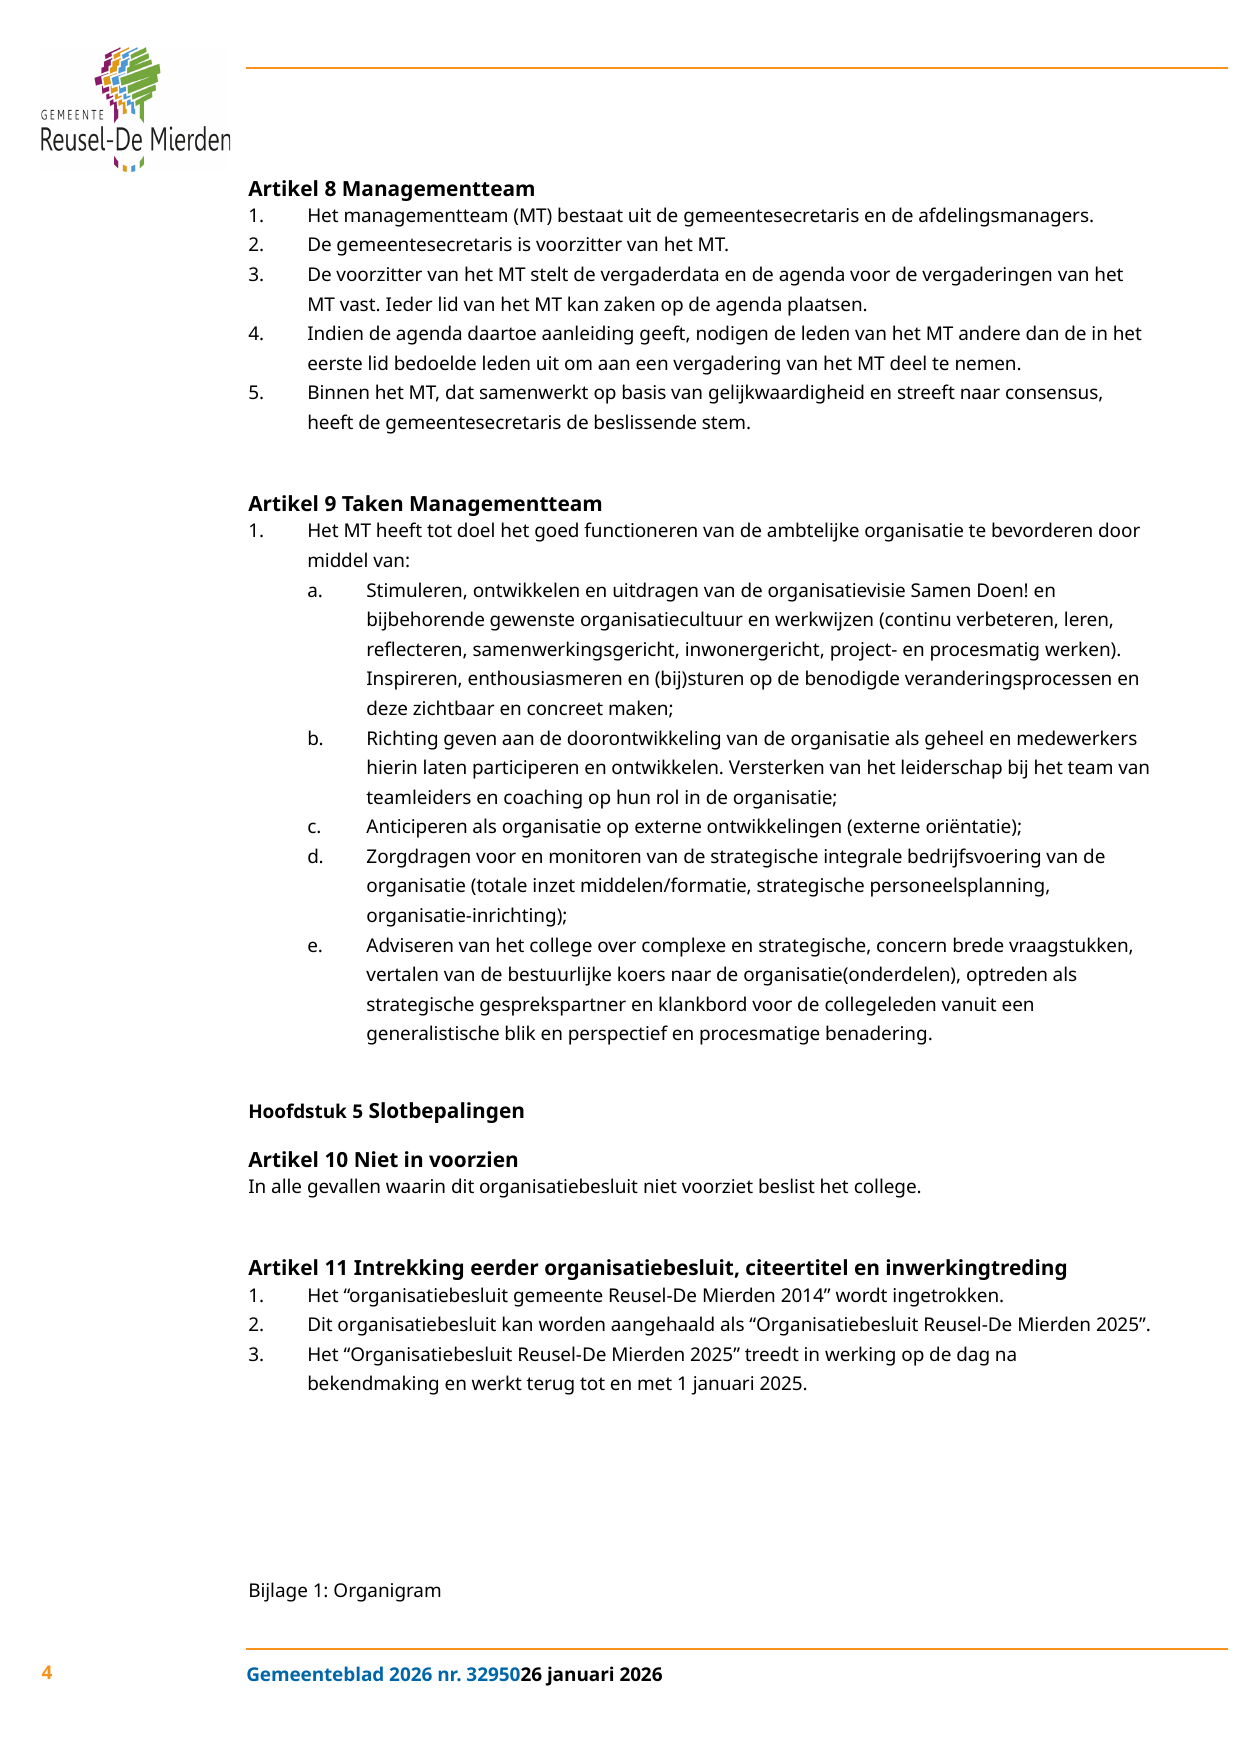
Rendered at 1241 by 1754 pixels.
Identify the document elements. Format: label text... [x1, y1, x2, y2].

list Indien de agenda daartoe aanleiding geeft, nodigen de leden van het MT andere dan de in het eerste lid bedoelde leden uit om aan een vergadering van het MT deel te nemen. [248, 320, 1152, 376]
text Artikel 10 Niet in voorzien [248, 1145, 1152, 1173]
text Artikel 11 Intrekking eerder organisatiebesluit, citeertitel en inwerkingtreding [248, 1253, 1152, 1282]
text In alle gevallen waarin dit organisatiebesluit niet voorziet beslist het college. [248, 1173, 1152, 1199]
list Richting geven aan de doorontwikkeling van de organisatie als geheel en medewerkers hierin laten participeren en ontwikkelen. Versterken van het leiderschap bij het team van teamleiders en coaching op hun rol in de organisatie; [307, 725, 1152, 809]
list Het “organisatiebesluit gemeente Reusel-De Mierden 2014” wordt ingetrokken. [248, 1282, 1152, 1308]
list Binnen het MT, dat samenwerkt op basis van gelijkwaardigheid en streeft naar consensus, heeft de gemeentesecretaris de beslissende stem. [248, 379, 1152, 435]
text Hoofdstuk 5 Slotbepalingen [248, 1096, 1152, 1124]
text Artikel 9 Taken Managementteam [248, 489, 1152, 518]
list De voorzitter van het MT stelt de vergaderdata en de agenda voor de vergaderingen van het MT vast. Ieder lid van het MT kan zaken op de agenda plaatsen. [248, 261, 1152, 317]
list De gemeentesecretaris is voorzitter van het MT. [248, 232, 1152, 257]
list Stimuleren, ontwikkelen en uitdragen van de organisatievisie Samen Doen! en bijbehorende gewenste organisatiecultuur en werkwijzen (continu verbeteren, leren, reflecteren, samenwerkingsgericht, inwonergericht, project- en procesmatig werken). Inspireren, enthousiasmeren en (bij)sturen op de benodigde veranderingsprocessen en deze zichtbaar en concreet maken; [307, 577, 1152, 721]
text Bijlage 1: Organigram [248, 1578, 1152, 1603]
list Anticiperen als organisatie op externe ontwikkelingen (externe oriëntatie); [307, 813, 1152, 839]
list Dit organisatiebesluit kan worden aangehaald als “Organisatiebesluit Reusel-De Mierden 2025”. [248, 1311, 1152, 1337]
list Het “Organisatiebesluit Reusel-De Mierden 2025” treedt in werking op de dag na bekendmaking en werkt terug tot en met 1 januari 2025. [248, 1341, 1152, 1396]
text Artikel 8 Managementteam [248, 174, 1152, 202]
list Zorgdragen voor en monitoren van de strategische integrale bedrijfsvoering van de organisatie (totale inzet middelen/formatie, strategische personeelsplanning, organisatie-inrichting); [307, 843, 1152, 928]
picture [41, 47, 231, 172]
list Het MT heeft tot doel het goed functioneren van de ambtelijke organisatie te bevorderen door middel van: [248, 518, 1152, 573]
list Adviseren van het college over complexe en strategische, concern brede vraagstukken, vertalen van de bestuurlijke koers naar de organisatie(onderdelen), optreden als strategische gesprekspartner en klankbord voor de collegeleden vanuit een generalistische blik en perspectief en procesmatige benadering. [307, 932, 1152, 1046]
list Het managementteam (MT) bestaat uit de gemeentesecretaris en de afdelingsmanagers. [248, 202, 1152, 228]
